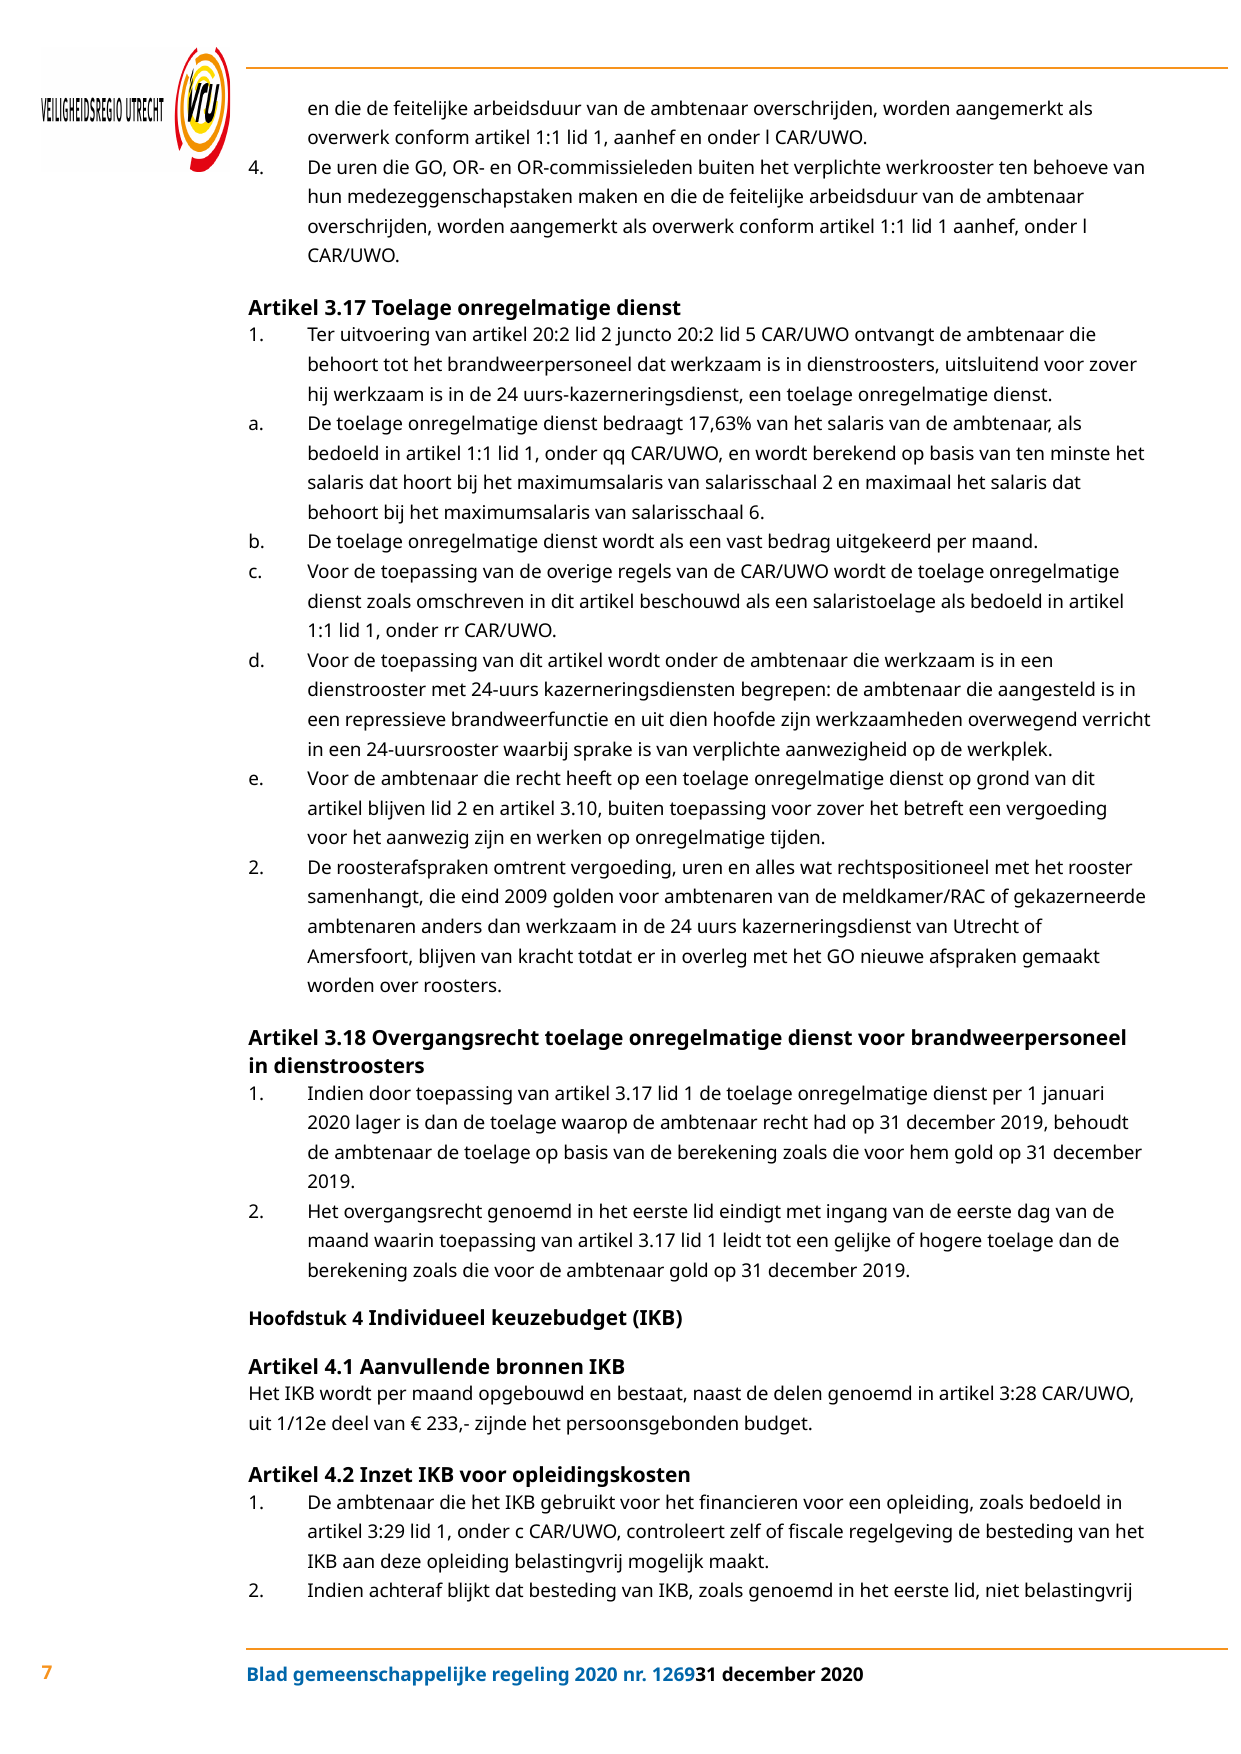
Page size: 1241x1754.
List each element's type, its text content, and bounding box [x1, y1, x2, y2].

text Artikel 4.2 Inzet IKB voor opleidingskosten [248, 1461, 1152, 1489]
picture [41, 47, 231, 172]
list De roosterafspraken omtrent vergoeding, uren en alles wat rechtspositioneel met het rooster samenhangt, die eind 2009 golden voor ambtenaren van de meldkamer/RAC of gekazerneerde ambtenaren anders dan werkzaam in de 24 uurs kazerneringsdienst van Utrecht of Amersfoort, blijven van kracht totdat er in overleg met het GO nieuwe afspraken gemaakt worden over roosters. [248, 854, 1152, 998]
list Indien achteraf blijkt dat besteding van IKB, zoals genoemd in het eerste lid, niet belastingvrij [248, 1578, 1152, 1603]
list Het overgangsrecht genoemd in het eerste lid eindigt met ingang van de eerste dag van de maand waarin toepassing van artikel 3.17 lid 1 leidt tot een gelijke of hogere toelage dan de berekening zoals die voor de ambtenaar gold op 31 december 2019. [248, 1198, 1152, 1283]
text Artikel 3.18 Overgangsrecht toelage onregelmatige dienst voor brandweerpersoneel in dienstroosters [248, 1023, 1152, 1080]
list Voor de toepassing van de overige regels van de CAR/UWO wordt de toelage onregelmatige dienst zoals omschreven in dit artikel beschouwd als een salaristoelage als bedoeld in artikel 1:1 lid 1, onder rr CAR/UWO. [248, 558, 1152, 643]
list Voor de ambtenaar die recht heeft op een toelage onregelmatige dienst op grond van dit artikel blijven lid 2 en artikel 3.10, buiten toepassing voor zover het betreft een vergoeding voor het aanwezig zijn en werken op onregelmatige tijden. [248, 765, 1152, 850]
list Voor de toepassing van dit artikel wordt onder de ambtenaar die werkzaam is in een dienstrooster met 24-uurs kazerneringsdiensten begrepen: de ambtenaar die aangesteld is in een repressieve brandweerfunctie en uit dien hoofde zijn werkzaamheden overwegend verricht in een 24-uursrooster waarbij sprake is van verplichte aanwezigheid op de werkplek. [248, 647, 1152, 761]
list Ter uitvoering van artikel 20:2 lid 2 juncto 20:2 lid 5 CAR/UWO ontvangt de ambtenaar die behoort tot het brandweerpersoneel dat werkzaam is in dienstroosters, uitsluitend voor zover hij werkzaam is in de 24 uurs-kazerneringsdienst, een toelage onregelmatige dienst. [248, 322, 1152, 406]
list De uren die GO, OR- en OR-commissieleden buiten het verplichte werkrooster ten behoeve van hun medezeggenschapstaken maken en die de feitelijke arbeidsduur van de ambtenaar overschrijden, worden aangemerkt als overwerk conform artikel 1:1 lid 1 aanhef, onder l CAR/UWO. [248, 154, 1152, 268]
text Het IKB wordt per maand opgebouwd en bestaat, naast de delen genoemd in artikel 3:28 CAR/UWO, uit 1/12e deel van € 233,- zijnde het persoonsgebonden budget. [248, 1381, 1152, 1436]
text Artikel 3.17 Toelage onregelmatige dienst [248, 293, 1152, 322]
list en die de feitelijke arbeidsduur van de ambtenaar overschrijden, worden aangemerkt als overwerk conform artikel 1:1 lid 1, aanhef en onder l CAR/UWO. [248, 95, 1152, 150]
list Indien door toepassing van artikel 3.17 lid 1 de toelage onregelmatige dienst per 1 januari 2020 lager is dan de toelage waarop de ambtenaar recht had op 31 december 2019, behoudt de ambtenaar de toelage op basis van de berekening zoals die voor hem gold op 31 december 2019. [248, 1080, 1152, 1194]
list De toelage onregelmatige dienst bedraagt 17,63% van het salaris van de ambtenaar, als bedoeld in artikel 1:1 lid 1, onder qq CAR/UWO, en wordt berekend op basis van ten minste het salaris dat hoort bij het maximumsalaris van salarisschaal 2 en maximaal het salaris dat behoort bij het maximumsalaris van salarisschaal 6. [248, 410, 1152, 525]
text Artikel 4.1 Aanvullende bronnen IKB [248, 1352, 1152, 1381]
list De toelage onregelmatige dienst wordt als een vast bedrag uitgekeerd per maand. [248, 529, 1152, 554]
list De ambtenaar die het IKB gebruikt voor het financieren voor een opleiding, zoals bedoeld in artikel 3:29 lid 1, onder c CAR/UWO, controleert zelf of fiscale regelgeving de besteding van het IKB aan deze opleiding belastingvrij mogelijk maakt. [248, 1489, 1152, 1574]
text Hoofdstuk 4 Individueel keuzebudget (IKB) [248, 1303, 1152, 1331]
